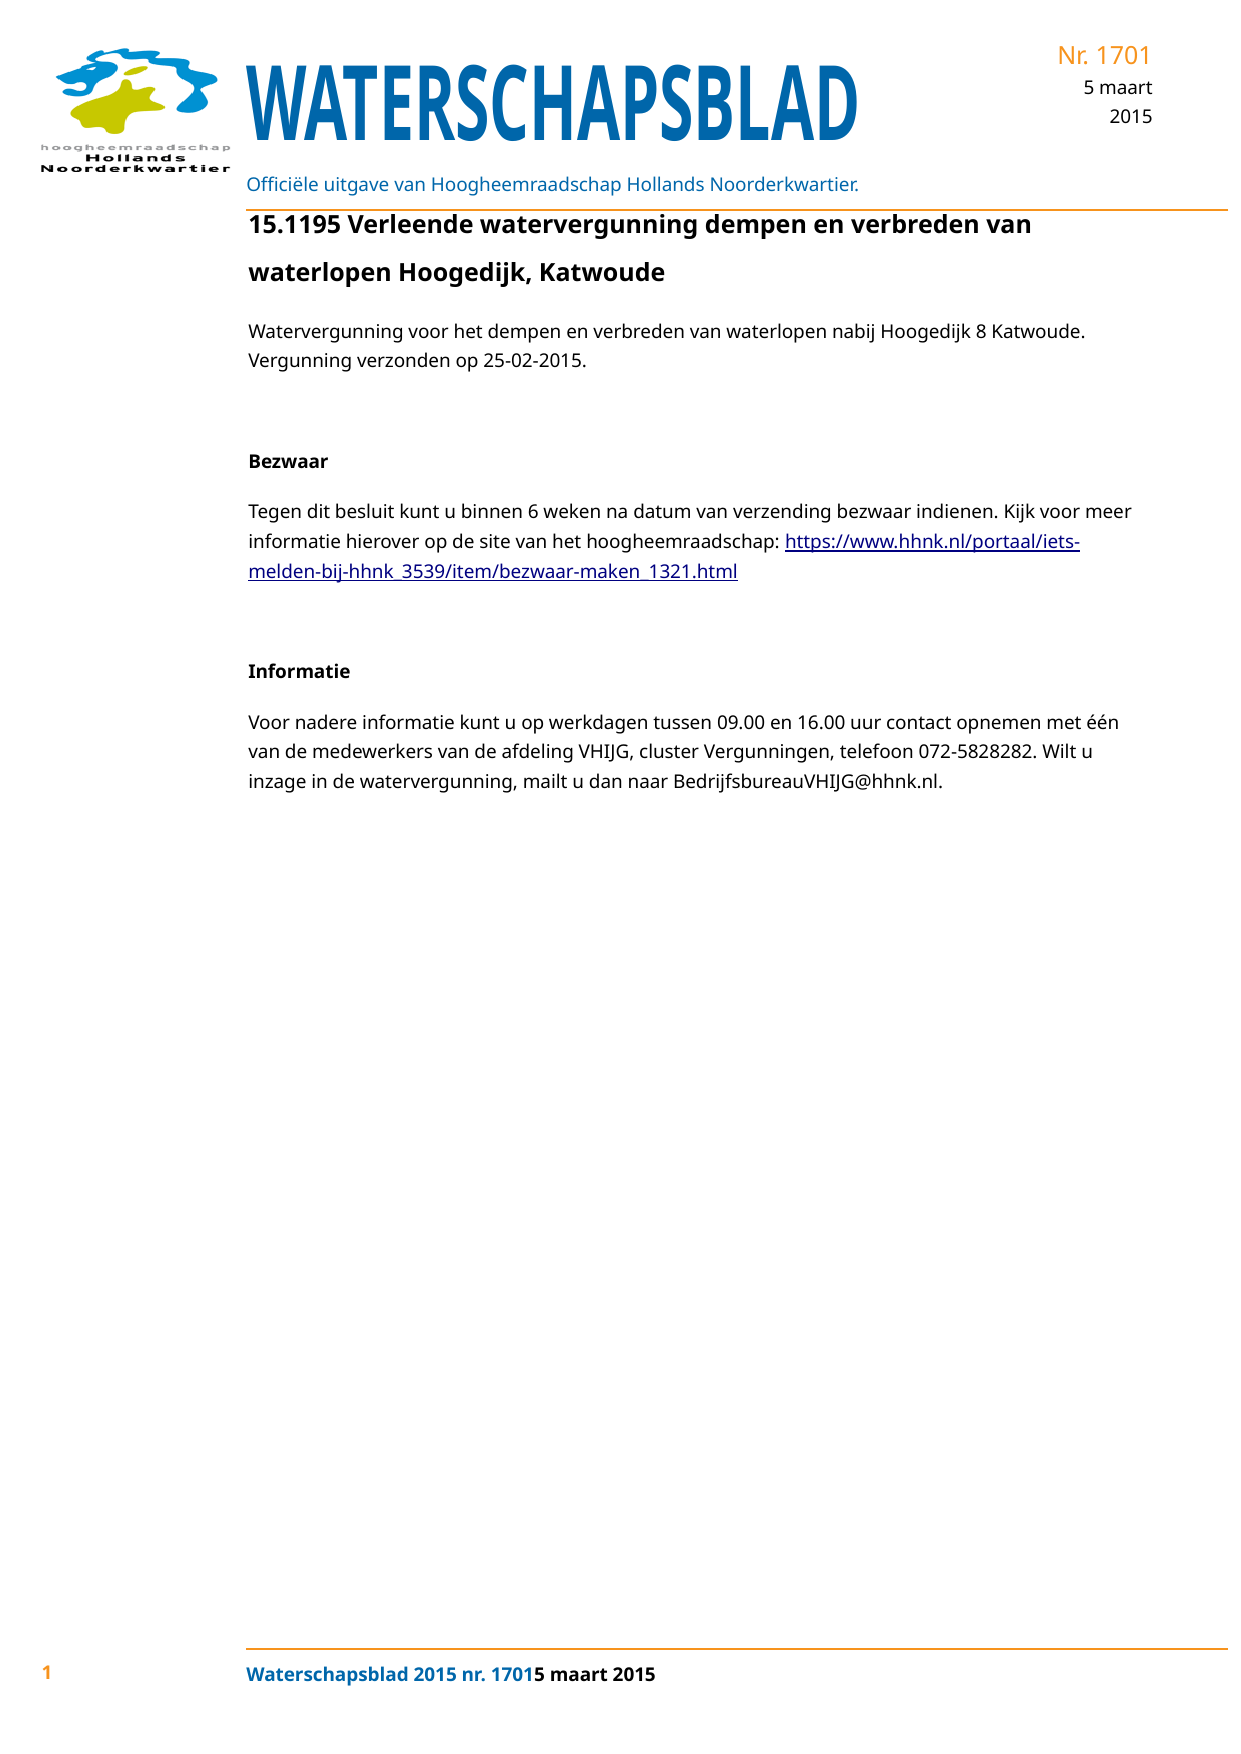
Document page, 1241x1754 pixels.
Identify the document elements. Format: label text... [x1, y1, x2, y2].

picture [41, 47, 231, 172]
text Voor nadere informatie kunt u op werkdagen tussen 09.00 en 16.00 uur contact opnemen met één van de medewerkers van de afdeling VHIJG, cluster Vergunningen, telefoon 072-5828282. Wilt u inzage in de watervergunning, mailt u dan naar BedrijfsbureauVHIJG@hhnk.nl. [248, 709, 1152, 794]
text 15.1195 Verleende watervergunning dempen en verbreden van waterlopen Hoogedijk, Katwoude [248, 211, 1152, 288]
text Tegen dit besluit kunt u binnen 6 weken na datum van verzending bezwaar indienen. Kijk voor meer informatie hierover op de site van het hoogheemraadschap: https://www.hhnk.nl/portaal/iets-melden-bij-hhnk_3539/item/bezwaar-maken_1321.html [248, 499, 1152, 584]
text Watervergunning voor het dempen en verbreden van waterlopen nabij Hoogedijk 8 Katwoude. Vergunning verzonden op 25-02-2015. [248, 318, 1152, 373]
text Informatie [248, 659, 1152, 684]
text Bezwaar [248, 448, 1152, 474]
